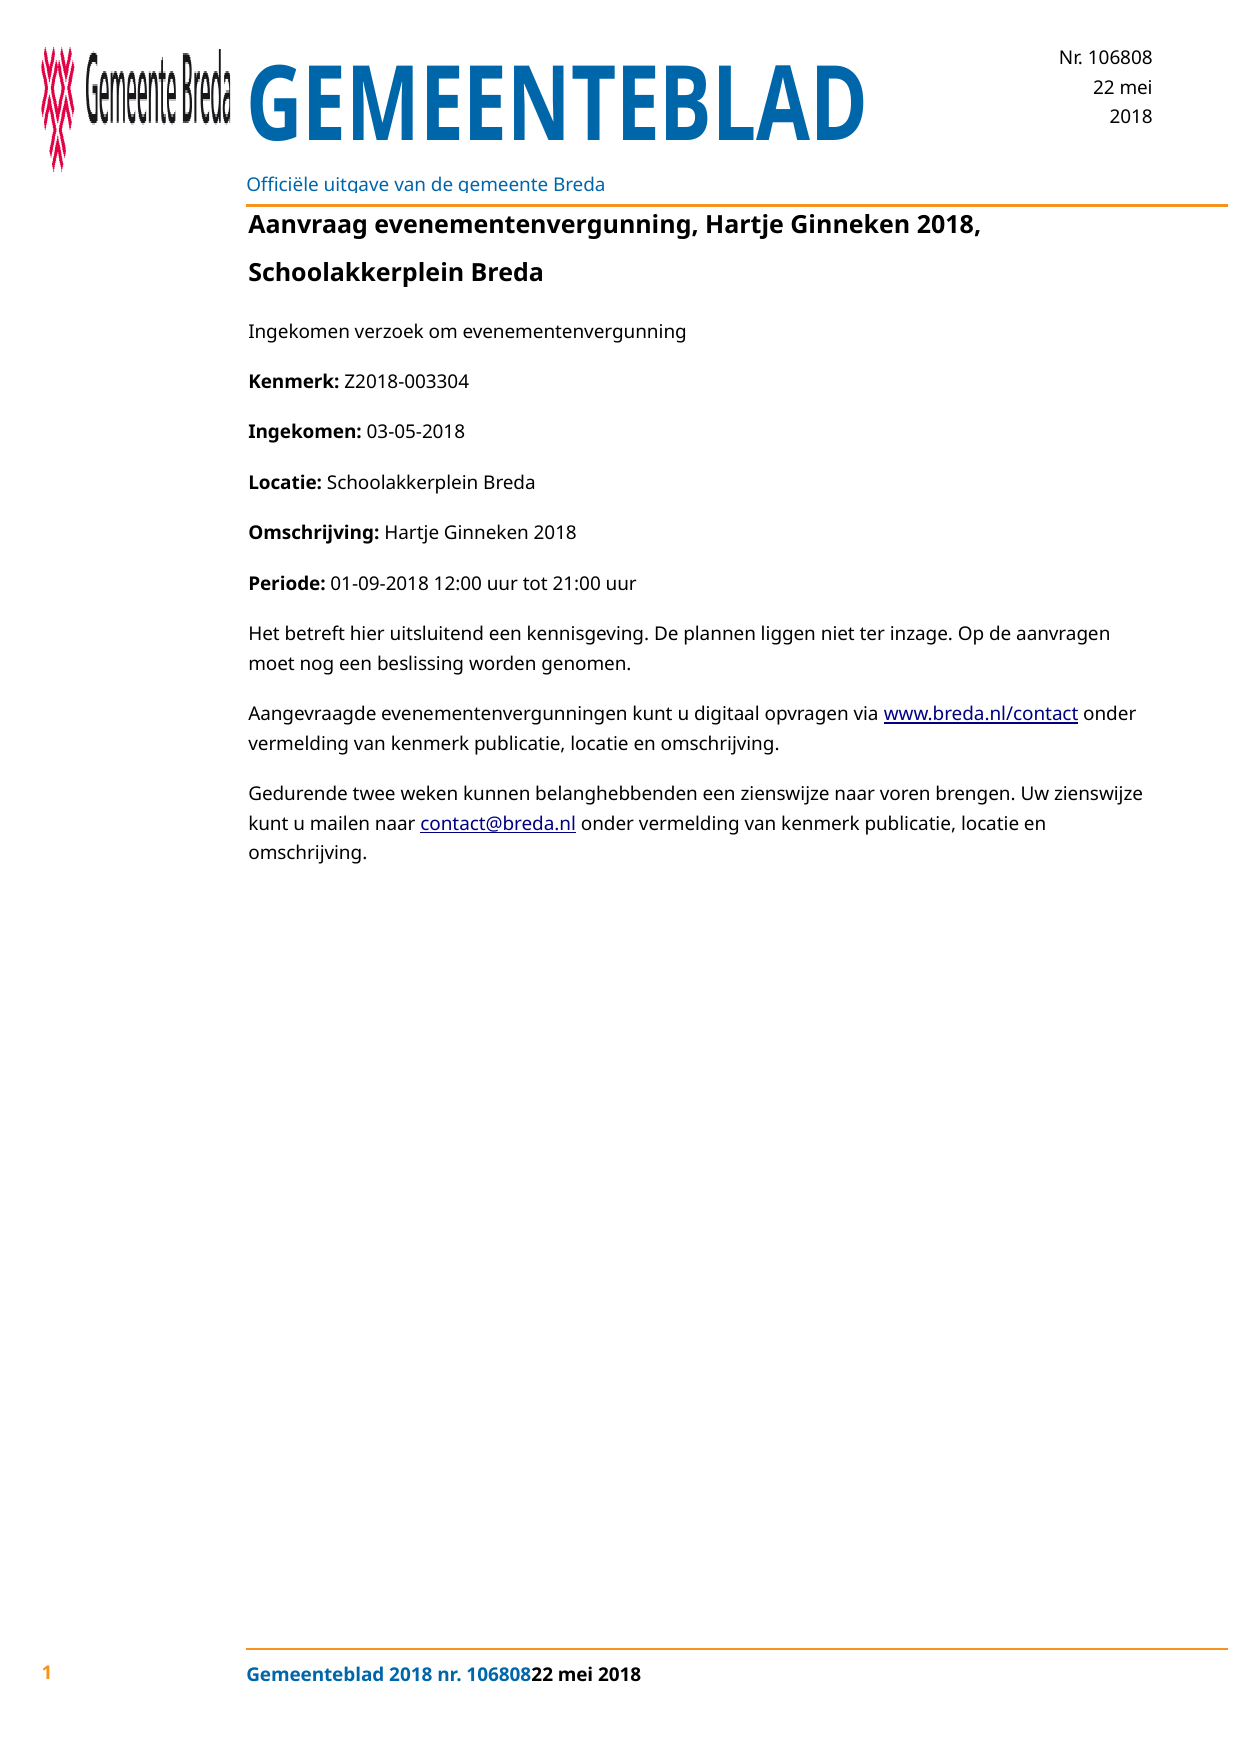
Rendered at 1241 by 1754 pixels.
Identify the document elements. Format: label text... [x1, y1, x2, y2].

text Gedurende twee weken kunnen belanghebbenden een zienswijze naar voren brengen. Uw zienswijze kunt u mailen naar contact@breda.nl onder vermelding van kenmerk publicatie, locatie en omschrijving. [248, 780, 1152, 865]
text Ingekomen: 03-05-2018 [248, 419, 1152, 444]
text Locatie: Schoolakkerplein Breda [248, 469, 1152, 495]
text Periode: 01-09-2018 12:00 uur tot 21:00 uur [248, 570, 1152, 596]
text Kenmerk: Z2018-003304 [248, 368, 1152, 394]
text Het betreft hier uitsluitend een kennisgeving. De plannen liggen niet ter inzage. Op de aanvragen moet nog een beslissing worden genomen. [248, 620, 1152, 676]
text Aangevraagde evenementenvergunningen kunt u digitaal opvragen via www.breda.nl/contact onder vermelding van kenmerk publicatie, locatie en omschrijving. [248, 700, 1152, 756]
picture [41, 47, 231, 172]
text Ingekomen verzoek om evenementenvergunning [248, 318, 1152, 344]
text Omschrijving: Hartje Ginneken 2018 [248, 519, 1152, 545]
text Aanvraag evenementenvergunning, Hartje Ginneken 2018, Schoolakkerplein Breda [248, 207, 1152, 288]
